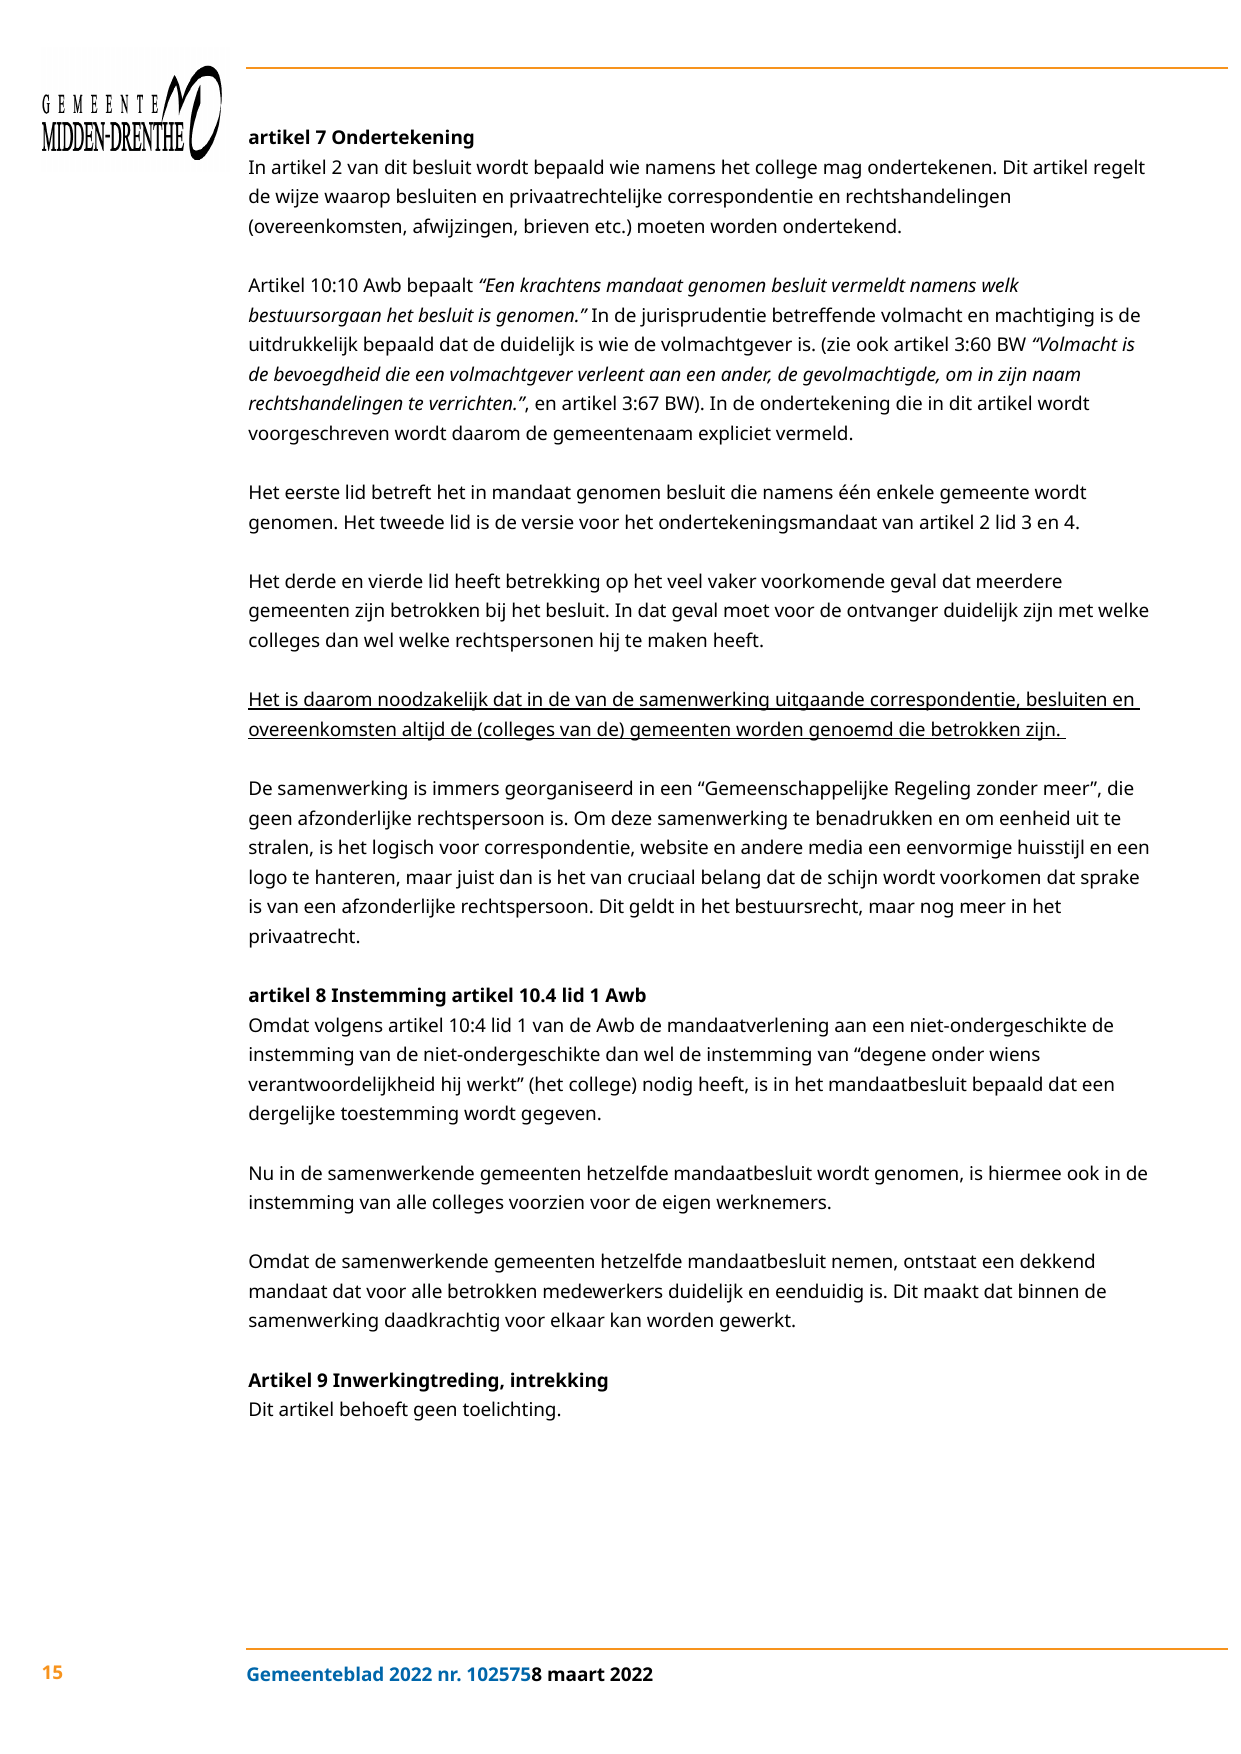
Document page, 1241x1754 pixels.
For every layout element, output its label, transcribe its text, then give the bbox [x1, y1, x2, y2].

text Het is daarom noodzakelijk dat in de van de samenwerking uitgaande correspondentie, besluiten en overeenkomsten altijd de (colleges van de) gemeenten worden genoemd die betrokken zijn. [248, 686, 1152, 742]
text Het eerste lid betreft het in mandaat genomen besluit die namens één enkele gemeente wordt genomen. Het tweede lid is de versie voor het ondertekeningsmandaat van artikel 2 lid 3 en 4. [248, 479, 1152, 535]
text Artikel 10:10 Awb bepaalt “Een krachtens mandaat genomen besluit vermeldt namens welk bestuursorgaan het besluit is genomen.” In de jurisprudentie betreffende volmacht en machtiging is de uitdrukkelijk bepaald dat de duidelijk is wie de volmachtgever is. (zie ook artikel 3:60 BW “Volmacht is de bevoegdheid die een volmachtgever verleent aan een ander, de gevolmachtigde, om in zijn naam rechtshandelingen te verrichten.”, en artikel 3:67 BW). In de ondertekening die in dit artikel wordt voorgeschreven wordt daarom de gemeentenaam expliciet vermeld. [248, 272, 1152, 446]
text Dit artikel behoeft geen toelichting. [248, 1396, 1152, 1422]
text In artikel 2 van dit besluit wordt bepaald wie namens het college mag ondertekenen. Dit artikel regelt de wijze waarop besluiten en privaatrechtelijke correspondentie en rechtshandelingen (overeenkomsten, afwijzingen, brieven etc.) moeten worden ondertekend. [248, 154, 1152, 239]
text Omdat de samenwerkende gemeenten hetzelfde mandaatbesluit nemen, ontstaat een dekkend mandaat dat voor alle betrokken medewerkers duidelijk en eenduidig is. Dit maakt dat binnen de samenwerking daadkrachtig voor elkaar kan worden gewerkt. [248, 1248, 1152, 1333]
text artikel 7 Ondertekening [248, 124, 1152, 150]
text Nu in de samenwerkende gemeenten hetzelfde mandaatbesluit wordt genomen, is hiermee ook in de instemming van alle colleges voorzien voor de eigen werknemers. [248, 1160, 1152, 1215]
text Artikel 9 Inwerkingtreding, intrekking [248, 1367, 1152, 1393]
text artikel 8 Instemming artikel 10.4 lid 1 Awb [248, 982, 1152, 1008]
text De samenwerking is immers georganiseerd in een “Gemeenschappelijke Regeling zonder meer”, die geen afzonderlijke rechtspersoon is. Om deze samenwerking te benadrukken en om eenheid uit te stralen, is het logisch voor correspondentie, website en andere media een eenvormige huisstijl en een logo te hanteren, maar juist dan is het van cruciaal belang dat de schijn wordt voorkomen dat sprake is van een afzonderlijke rechtspersoon. Dit geldt in het bestuursrecht, maar nog meer in het privaatrecht. [248, 775, 1152, 949]
picture [41, 47, 231, 172]
text Omdat volgens artikel 10:4 lid 1 van de Awb de mandaatverlening aan een niet-ondergeschikte de instemming van de niet-ondergeschikte dan wel de instemming van “degene onder wiens verantwoordelijkheid hij werkt” (het college) nodig heeft, is in het mandaatbesluit bepaald dat een dergelijke toestemming wordt gegeven. [248, 1012, 1152, 1126]
text Het derde en vierde lid heeft betrekking op het veel vaker voorkomende geval dat meerdere gemeenten zijn betrokken bij het besluit. In dat geval moet voor de ontvanger duidelijk zijn met welke colleges dan wel welke rechtspersonen hij te maken heeft. [248, 568, 1152, 653]
